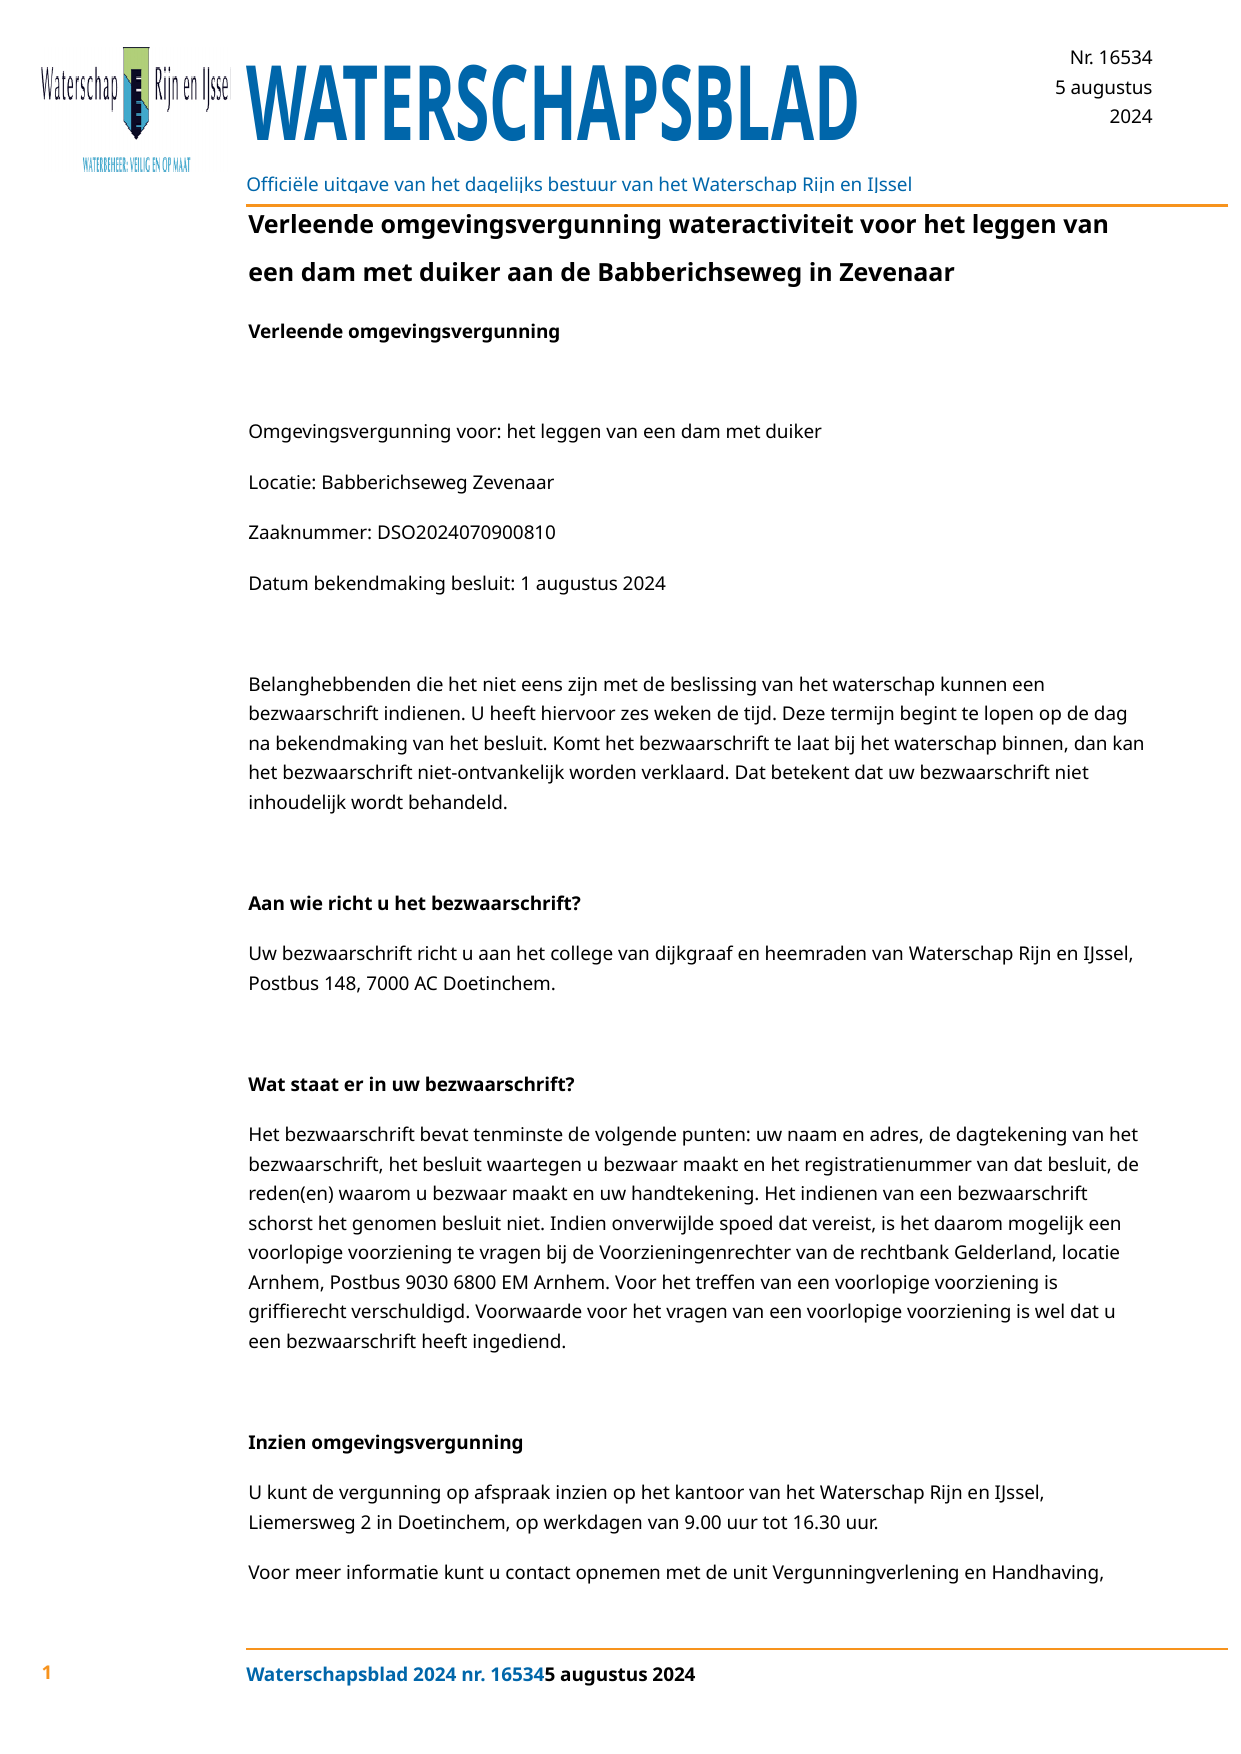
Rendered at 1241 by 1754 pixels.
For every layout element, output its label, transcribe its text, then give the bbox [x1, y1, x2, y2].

picture [41, 47, 231, 172]
text Inzien omgevingsvergunning [248, 1429, 1152, 1455]
text Verleende omgevingsvergunning wateractiviteit voor het leggen van een dam met duiker aan de Babberichseweg in Zevenaar [248, 207, 1152, 288]
text Locatie: Babberichseweg Zevenaar [248, 469, 1152, 495]
text Wat staat er in uw bezwaarschrift? [248, 1071, 1152, 1097]
text U kunt de vergunning op afspraak inzien op het kantoor van het Waterschap Rijn en IJssel, Liemersweg 2 in Doetinchem, op werkdagen van 9.00 uur tot 16.30 uur. [248, 1479, 1152, 1535]
text Verleende omgevingsvergunning [248, 318, 1152, 344]
text Omgevingsvergunning voor: het leggen van een dam met duiker [248, 419, 1152, 444]
text Het bezwaarschrift bevat tenminste de volgende punten: uw naam en adres, de dagtekening van het bezwaarschrift, het besluit waartegen u bezwaar maakt en het registratienummer van dat besluit, de reden(en) waarom u bezwaar maakt en uw handtekening. Het indienen van een bezwaarschrift schorst het genomen besluit niet. Indien onverwijlde spoed dat vereist, is het daarom mogelijk een voorlopige voorziening te vragen bij de Voorzieningenrechter van de rechtbank Gelderland, locatie Arnhem, Postbus 9030 6800 EM Arnhem. Voor het treffen van een voorlopige voorziening is griffierecht verschuldigd. Voorwaarde voor het vragen van een voorlopige voorziening is wel dat u een bezwaarschrift heeft ingediend. [248, 1121, 1152, 1354]
text Datum bekendmaking besluit: 1 augustus 2024 [248, 570, 1152, 596]
text Belanghebbenden die het niet eens zijn met de beslissing van het waterschap kunnen een bezwaarschrift indienen. U heeft hiervoor zes weken de tijd. Deze termijn begint te lopen op de dag na bekendmaking van het besluit. Komt het bezwaarschrift te laat bij het waterschap binnen, dan kan het bezwaarschrift niet-ontvankelijk worden verklaard. Dat betekent dat uw bezwaarschrift niet inhoudelijk wordt behandeld. [248, 671, 1152, 815]
text Zaaknummer: DSO2024070900810 [248, 519, 1152, 545]
text Uw bezwaarschrift richt u aan het college van dijkgraaf en heemraden van Waterschap Rijn en IJssel, Postbus 148, 7000 AC Doetinchem. [248, 940, 1152, 996]
text Aan wie richt u het bezwaarschrift? [248, 890, 1152, 916]
text Voor meer informatie kunt u contact opnemen met de unit Vergunningverlening en Handhaving, [248, 1559, 1152, 1585]
